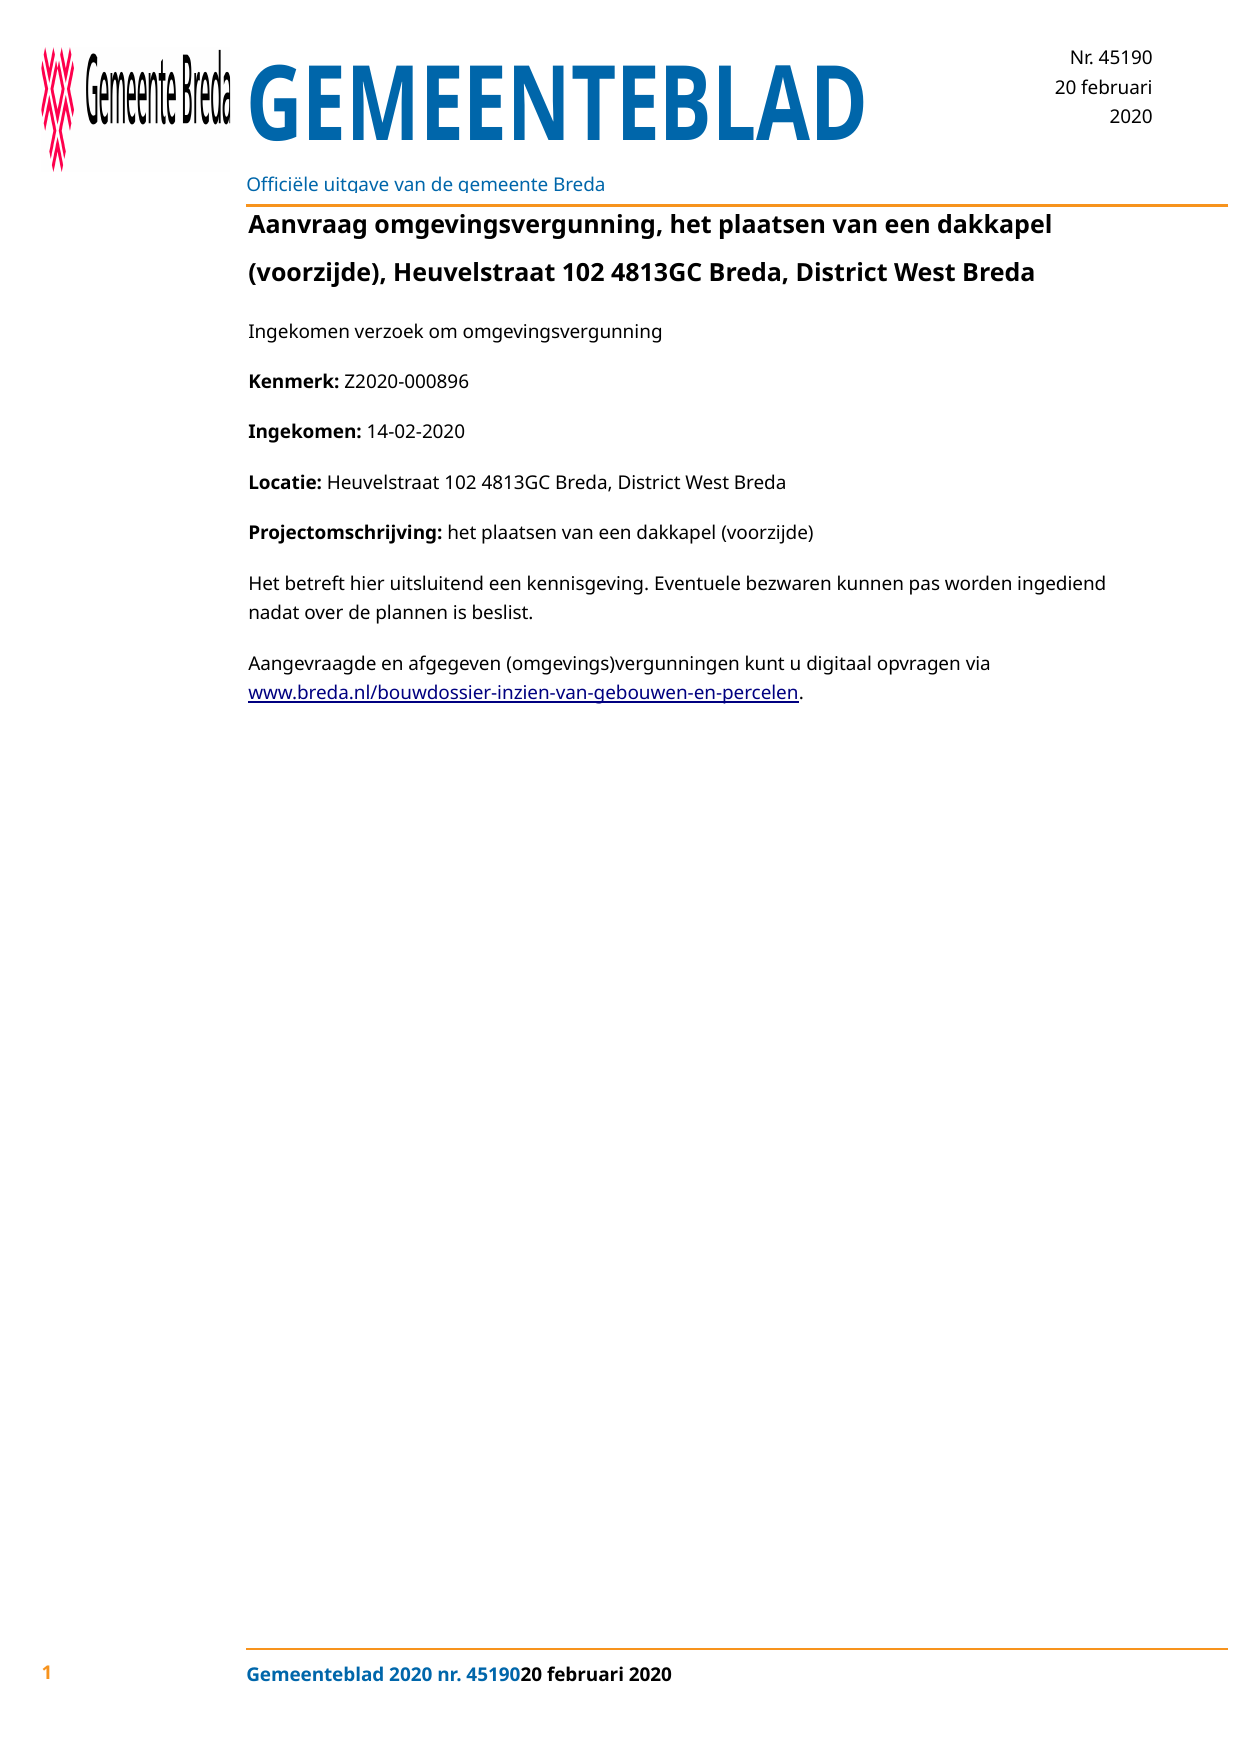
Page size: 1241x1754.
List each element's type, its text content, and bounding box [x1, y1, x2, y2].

text Locatie: Heuvelstraat 102 4813GC Breda, District West Breda [248, 469, 1152, 495]
text Het betreft hier uitsluitend een kennisgeving. Eventuele bezwaren kunnen pas worden ingediend nadat over de plannen is beslist. [248, 570, 1152, 625]
text Aangevraagde en afgegeven (omgevings)vergunningen kunt u digitaal opvragen via www.breda.nl/bouwdossier-inzien-van-gebouwen-en-percelen. [248, 650, 1152, 705]
text Ingekomen verzoek om omgevingsvergunning [248, 318, 1152, 344]
text Aanvraag omgevingsvergunning, het plaatsen van een dakkapel (voorzijde), Heuvelstraat 102 4813GC Breda, District West Breda [248, 207, 1152, 288]
text Ingekomen: 14-02-2020 [248, 419, 1152, 444]
text Kenmerk: Z2020-000896 [248, 368, 1152, 394]
picture [41, 47, 231, 172]
text Projectomschrijving: het plaatsen van een dakkapel (voorzijde) [248, 519, 1152, 545]
